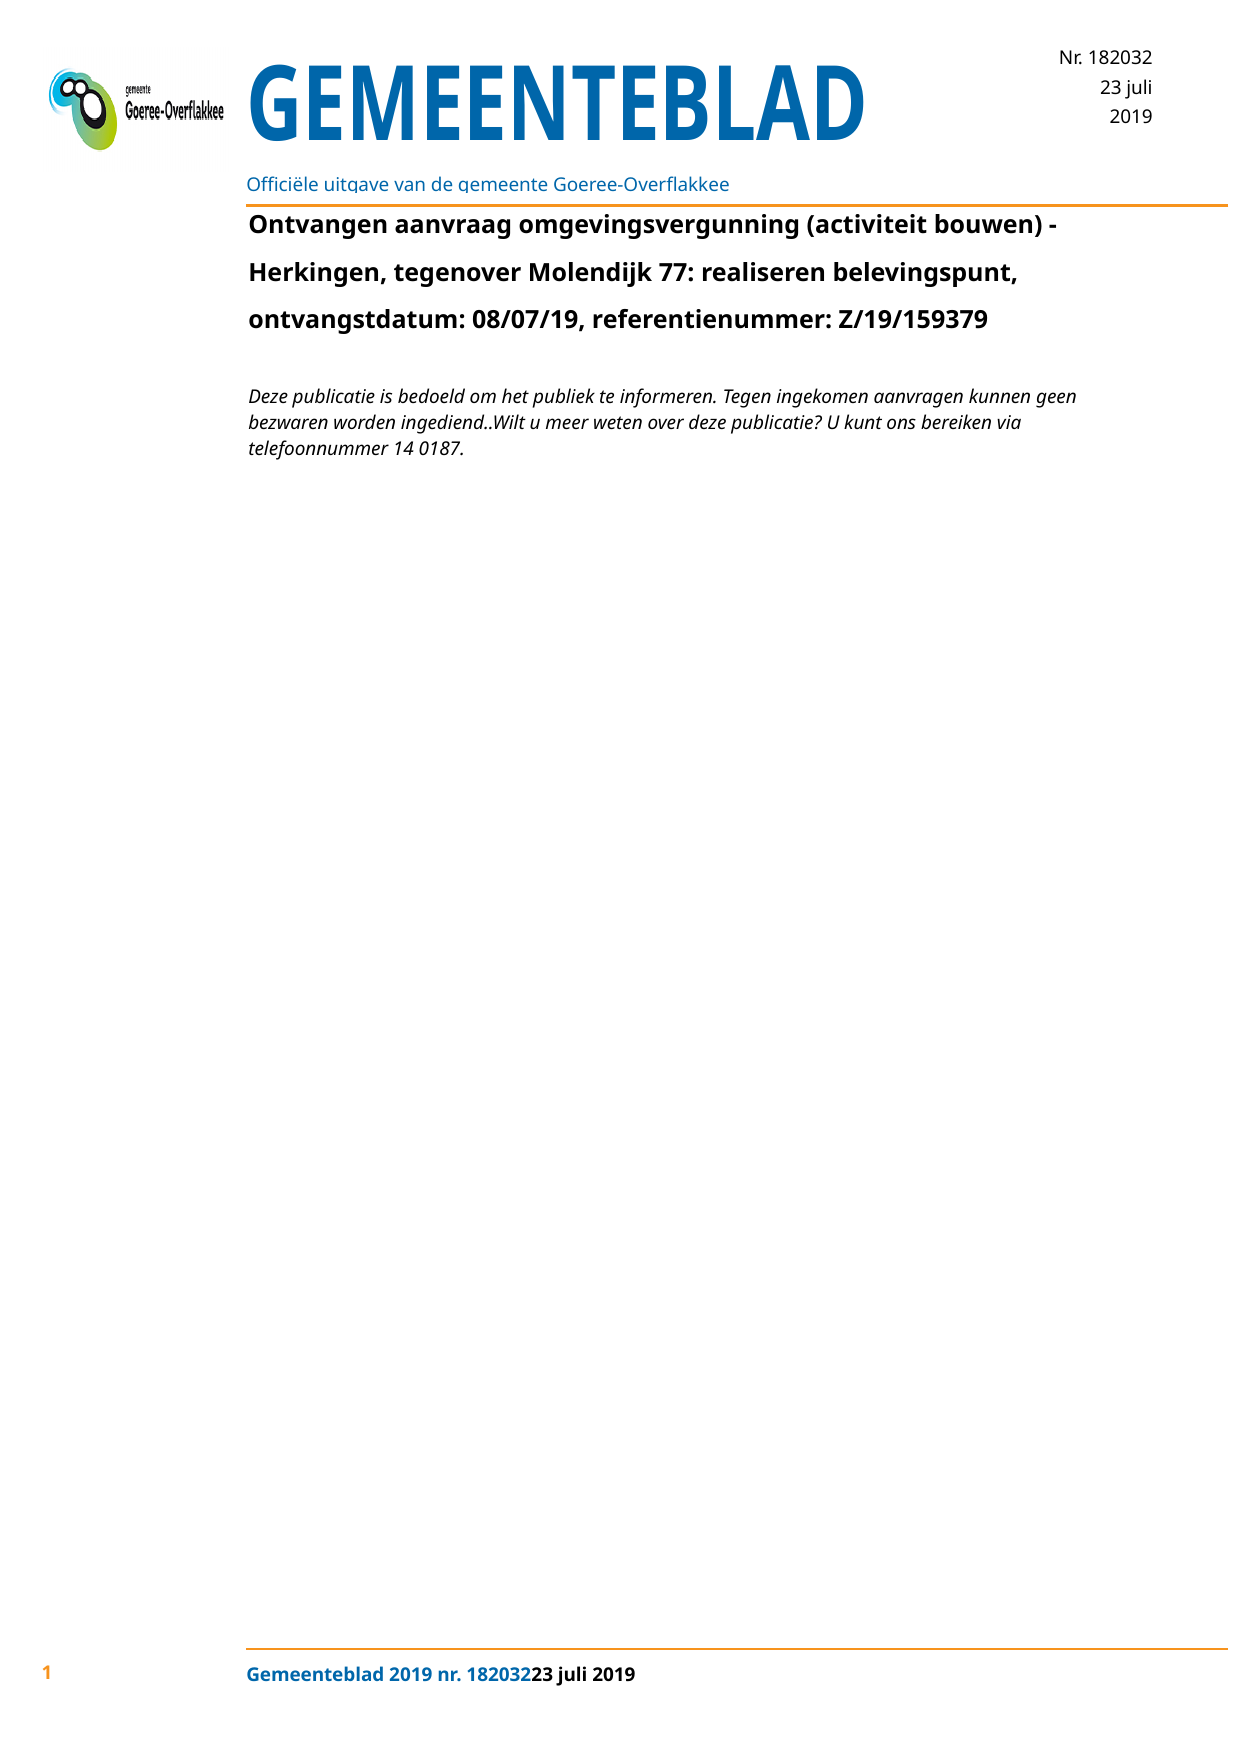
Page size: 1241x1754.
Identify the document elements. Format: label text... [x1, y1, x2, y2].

text Ontvangen aanvraag omgevingsvergunning (activiteit bouwen) - Herkingen, tegenover Molendijk 77: realiseren belevingspunt, ontvangstdatum: 08/07/19, referentienummer: Z/19/159379 [248, 207, 1152, 336]
picture [41, 47, 231, 172]
text Deze publicatie is bedoeld om het publiek te informeren. Tegen ingekomen aanvragen kunnen geen bezwaren worden ingediend..Wilt u meer weten over deze publicatie? U kunt ons bereiken via telefoonnummer 14 0187. [248, 384, 1152, 461]
